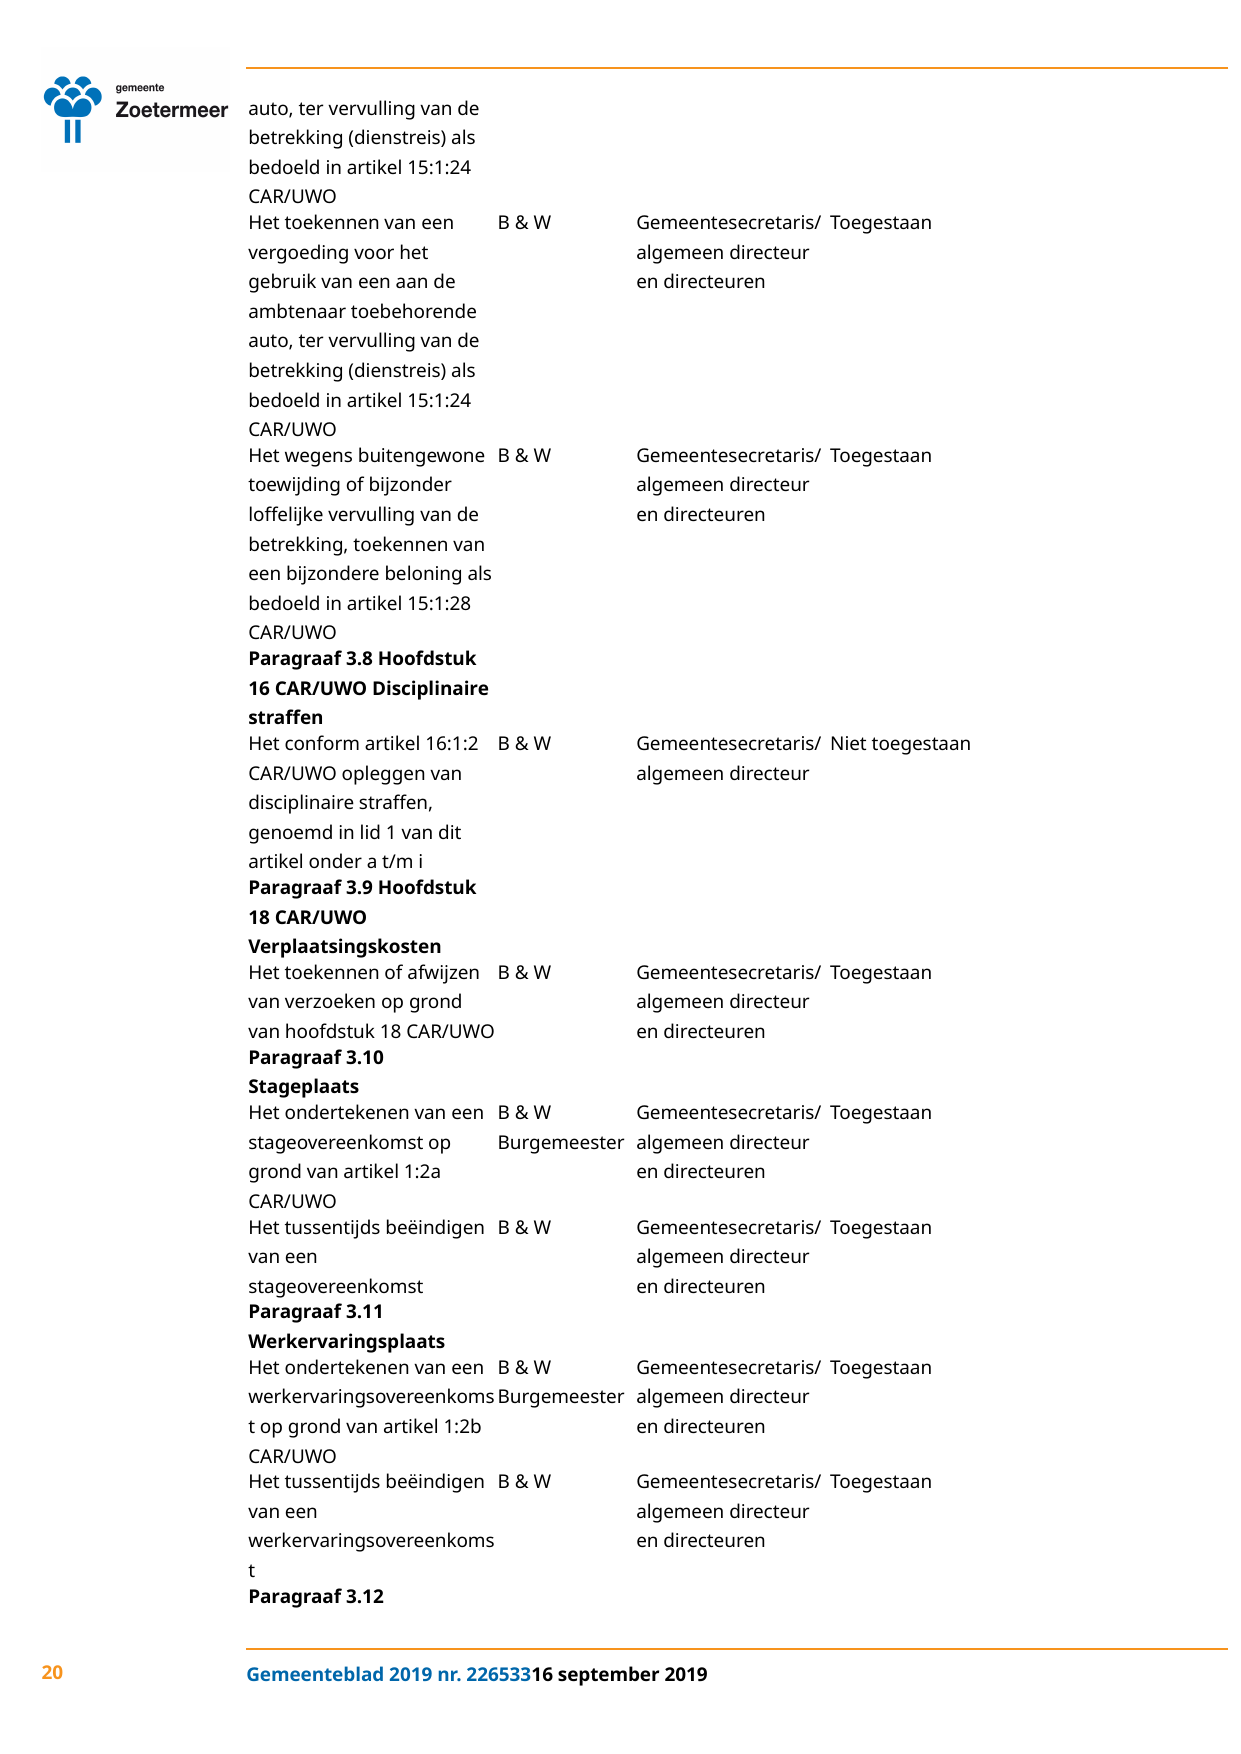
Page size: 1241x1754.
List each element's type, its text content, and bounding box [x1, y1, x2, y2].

table_cell Paragraaf 3.11 Werkervaringsplaats [248, 1299, 497, 1354]
table_cell Gemeentesecretaris/ algemeen directeur en directeuren [636, 1099, 830, 1214]
table_cell Het ondertekenen van een stageovereenkomst op grond van artikel 1:2a CAR/UWO [248, 1099, 497, 1214]
table_cell Het ondertekenen van een werkervaringsovereenkomst op grond van artikel 1:2b CAR/UWO [248, 1354, 497, 1468]
table_cell [636, 874, 830, 959]
table_cell Niet toegestaan [830, 730, 1024, 874]
table_cell B & W [498, 209, 636, 442]
table_cell B & W [498, 730, 636, 874]
picture [41, 47, 231, 172]
table_cell [636, 1583, 830, 1609]
table_cell Paragraaf 3.9 Hoofdstuk 18 CAR/UWO Verplaatsingskosten [248, 874, 497, 959]
table_cell [498, 95, 636, 209]
table_cell [830, 1583, 1024, 1609]
table_cell Paragraaf 3.12 [248, 1583, 497, 1609]
table_cell B & W [498, 959, 636, 1044]
table_cell Het toekennen of afwijzen van verzoeken op grond van hoofdstuk 18 CAR/UWO [248, 959, 497, 1044]
table_cell [498, 874, 636, 959]
table_cell Toegestaan [830, 209, 1024, 442]
table_cell [636, 645, 830, 730]
table_cell [498, 645, 636, 730]
table_cell B & W [498, 1469, 636, 1583]
table_cell Het tussentijds beëindigen van een stageovereenkomst [248, 1214, 497, 1299]
table_cell Gemeentesecretaris/ algemeen directeur en directeuren [636, 1469, 830, 1583]
table_cell Gemeentesecretaris/ algemeen directeur en directeuren [636, 959, 830, 1044]
table_cell [830, 1044, 1024, 1099]
table_cell [830, 874, 1024, 959]
table_cell [636, 1299, 830, 1354]
table_cell Gemeentesecretaris/ algemeen directeur [636, 730, 830, 874]
table_cell Gemeentesecretaris/ algemeen directeur en directeuren [636, 1214, 830, 1299]
table_cell [636, 1044, 830, 1099]
table_cell [830, 95, 1024, 209]
table_cell B & W Burgemeester [498, 1354, 636, 1468]
table_cell [498, 1583, 636, 1609]
table_cell [498, 1299, 636, 1354]
table_cell Toegestaan [830, 1214, 1024, 1299]
table_cell Toegestaan [830, 1469, 1024, 1583]
table_cell Het tussentijds beëindigen van een werkervaringsovereenkomst [248, 1469, 497, 1583]
table_cell [830, 1299, 1024, 1354]
table_cell Toegestaan [830, 1099, 1024, 1214]
table_cell Toegestaan [830, 959, 1024, 1044]
table_cell Toegestaan [830, 1354, 1024, 1468]
table_cell [636, 95, 830, 209]
table_cell Gemeentesecretaris/ algemeen directeur en directeuren [636, 1354, 830, 1468]
table_cell Gemeentesecretaris/ algemeen directeur en directeuren [636, 442, 830, 645]
table_cell Paragraaf 3.10 Stageplaats [248, 1044, 497, 1099]
table_cell B & W [498, 442, 636, 645]
table_cell [830, 645, 1024, 730]
table_cell [498, 1044, 636, 1099]
table_cell B & W Burgemeester [498, 1099, 636, 1214]
table_cell Het toekennen van een vergoeding voor het gebruik van een aan de ambtenaar toebehorende auto, ter vervulling van de betrekking (dienstreis) als bedoeld in artikel 15:1:24 CAR/UWO [248, 209, 497, 442]
table_cell Het conform artikel 16:1:2 CAR/UWO opleggen van disciplinaire straffen, genoemd in lid 1 van dit artikel onder a t/m i [248, 730, 497, 874]
table_cell Het wegens buitengewone toewijding of bijzonder loffelijke vervulling van de betrekking, toekennen van een bijzondere beloning als bedoeld in artikel 15:1:28 CAR/UWO [248, 442, 497, 645]
table_cell auto, ter vervulling van de betrekking (dienstreis) als bedoeld in artikel 15:1:24 CAR/UWO [248, 95, 497, 209]
table_cell B & W [498, 1214, 636, 1299]
table_cell Gemeentesecretaris/ algemeen directeur en directeuren [636, 209, 830, 442]
table_cell Paragraaf 3.8 Hoofdstuk 16 CAR/UWO Disciplinaire straffen [248, 645, 497, 730]
table_cell Toegestaan [830, 442, 1024, 645]
